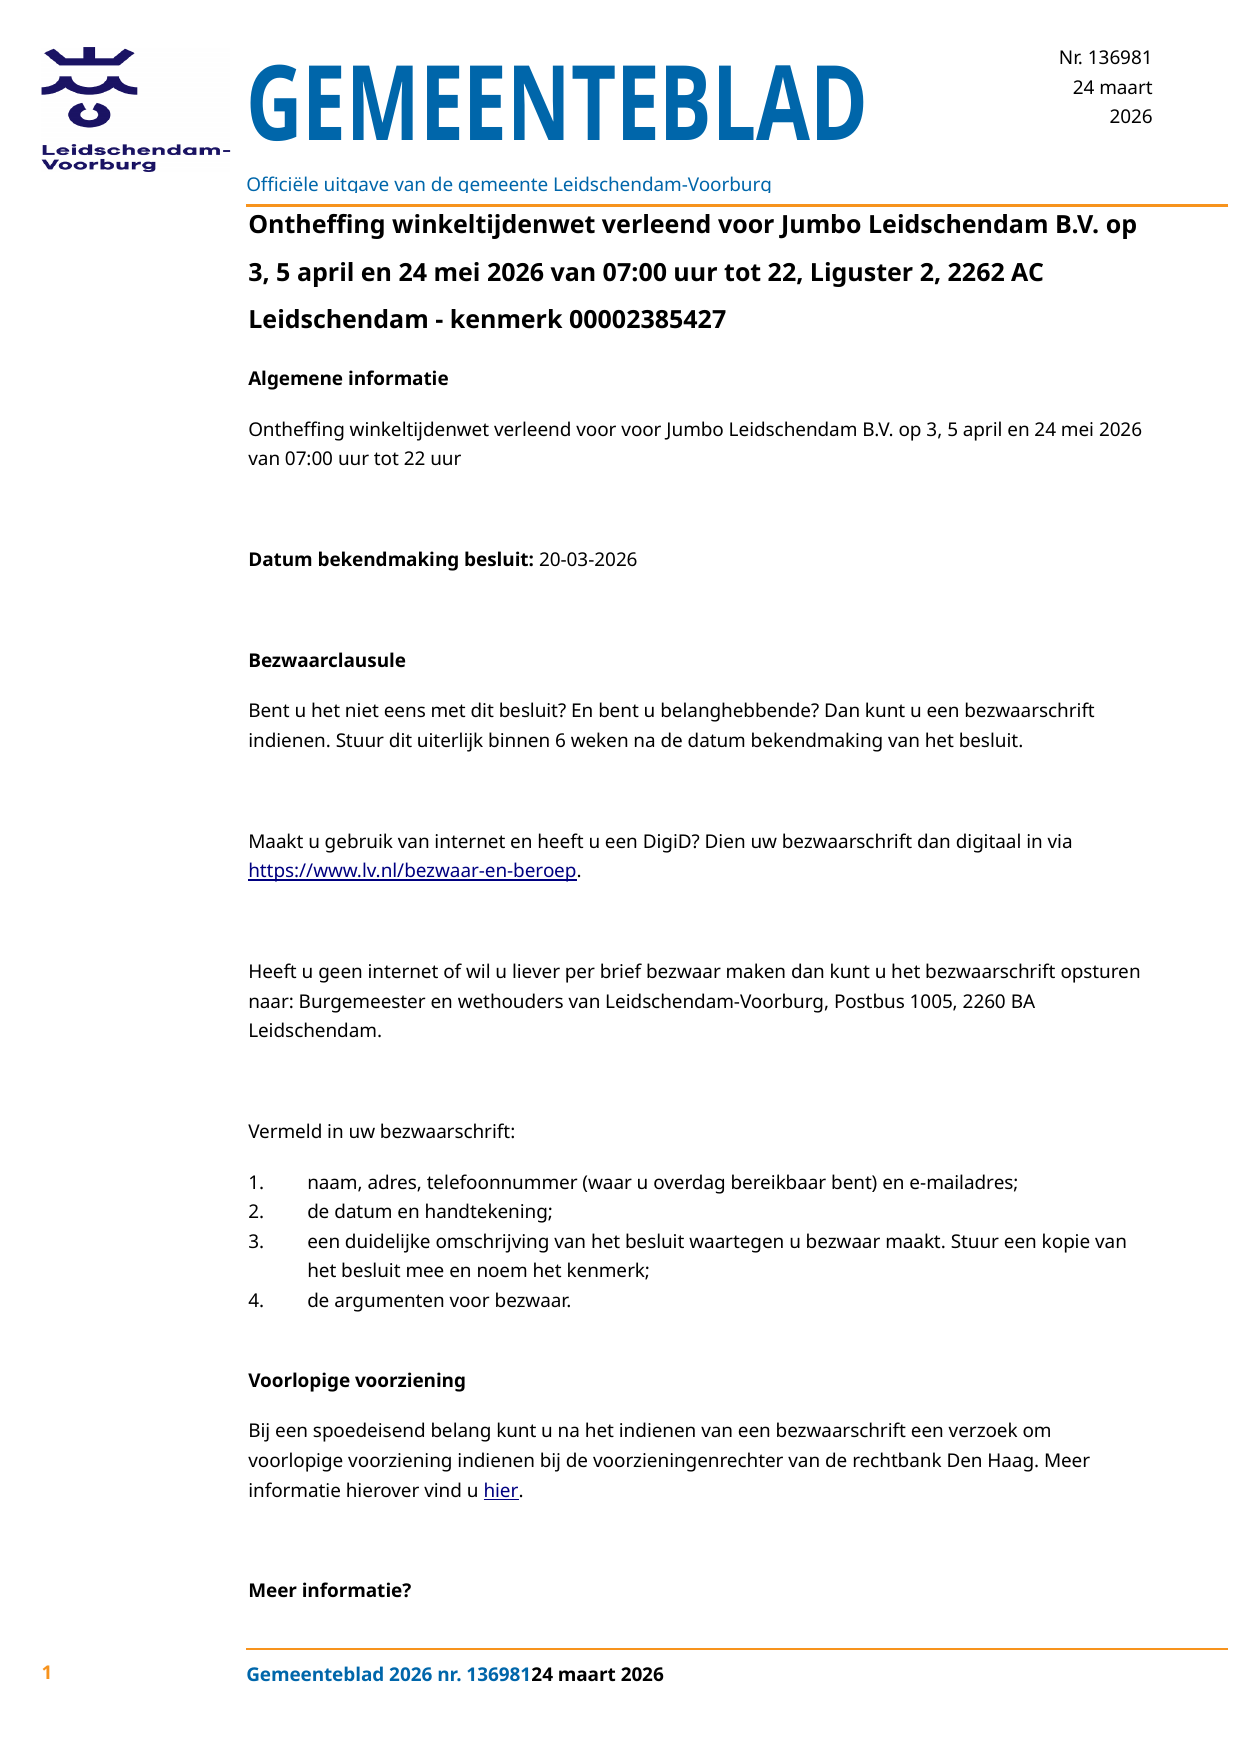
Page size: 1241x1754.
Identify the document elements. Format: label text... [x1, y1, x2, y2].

text Bij een spoedeisend belang kunt u na het indienen van een bezwaarschrift een verzoek om voorlopige voorziening indienen bij de voorzieningenrechter van de rechtbank Den Haag. Meer informatie hierover vind u hier. [248, 1418, 1152, 1502]
text Algemene informatie [248, 366, 1152, 391]
text Ontheffing winkeltijdenwet verleend voor voor Jumbo Leidschendam B.V. op 3, 5 april en 24 mei 2026 van 07:00 uur tot 22 uur [248, 416, 1152, 471]
text Maakt u gebruik van internet en heeft u een DigiD? Dien uw bezwaarschrift dan digitaal in via https://www.lv.nl/bezwaar-en-beroep. [248, 828, 1152, 883]
list naam, adres, telefoonnummer (waar u overdag bereikbaar bent) en e-mailadres; [248, 1169, 1152, 1194]
text Voorlopige voorziening [248, 1367, 1152, 1393]
text Heeft u geen internet of wil u liever per brief bezwaar maken dan kunt u het bezwaarschrift opsturen naar: Burgemeester en wethouders van Leidschendam-Voorburg, Postbus 1005, 2260 BA Leidschendam. [248, 958, 1152, 1043]
picture [41, 47, 231, 172]
text Meer informatie? [248, 1578, 1152, 1603]
text Bezwaarclausule [248, 647, 1152, 673]
list de argumenten voor bezwaar. [248, 1287, 1152, 1313]
list de datum en handtekening; [248, 1198, 1152, 1224]
text Datum bekendmaking besluit: 20-03-2026 [248, 546, 1152, 572]
text Bent u het niet eens met dit besluit? En bent u belanghebbende? Dan kunt u een bezwaarschrift indienen. Stuur dit uiterlijk binnen 6 weken na de datum bekendmaking van het besluit. [248, 698, 1152, 753]
text Vermeld in uw bezwaarschrift: [248, 1118, 1152, 1144]
text Ontheffing winkeltijdenwet verleend voor Jumbo Leidschendam B.V. op 3, 5 april en 24 mei 2026 van 07:00 uur tot 22, Liguster 2, 2262 AC Leidschendam - kenmerk 00002385427 [248, 207, 1152, 336]
list een duidelijke omschrijving van het besluit waartegen u bezwaar maakt. Stuur een kopie van het besluit mee en noem het kenmerk; [248, 1228, 1152, 1283]
